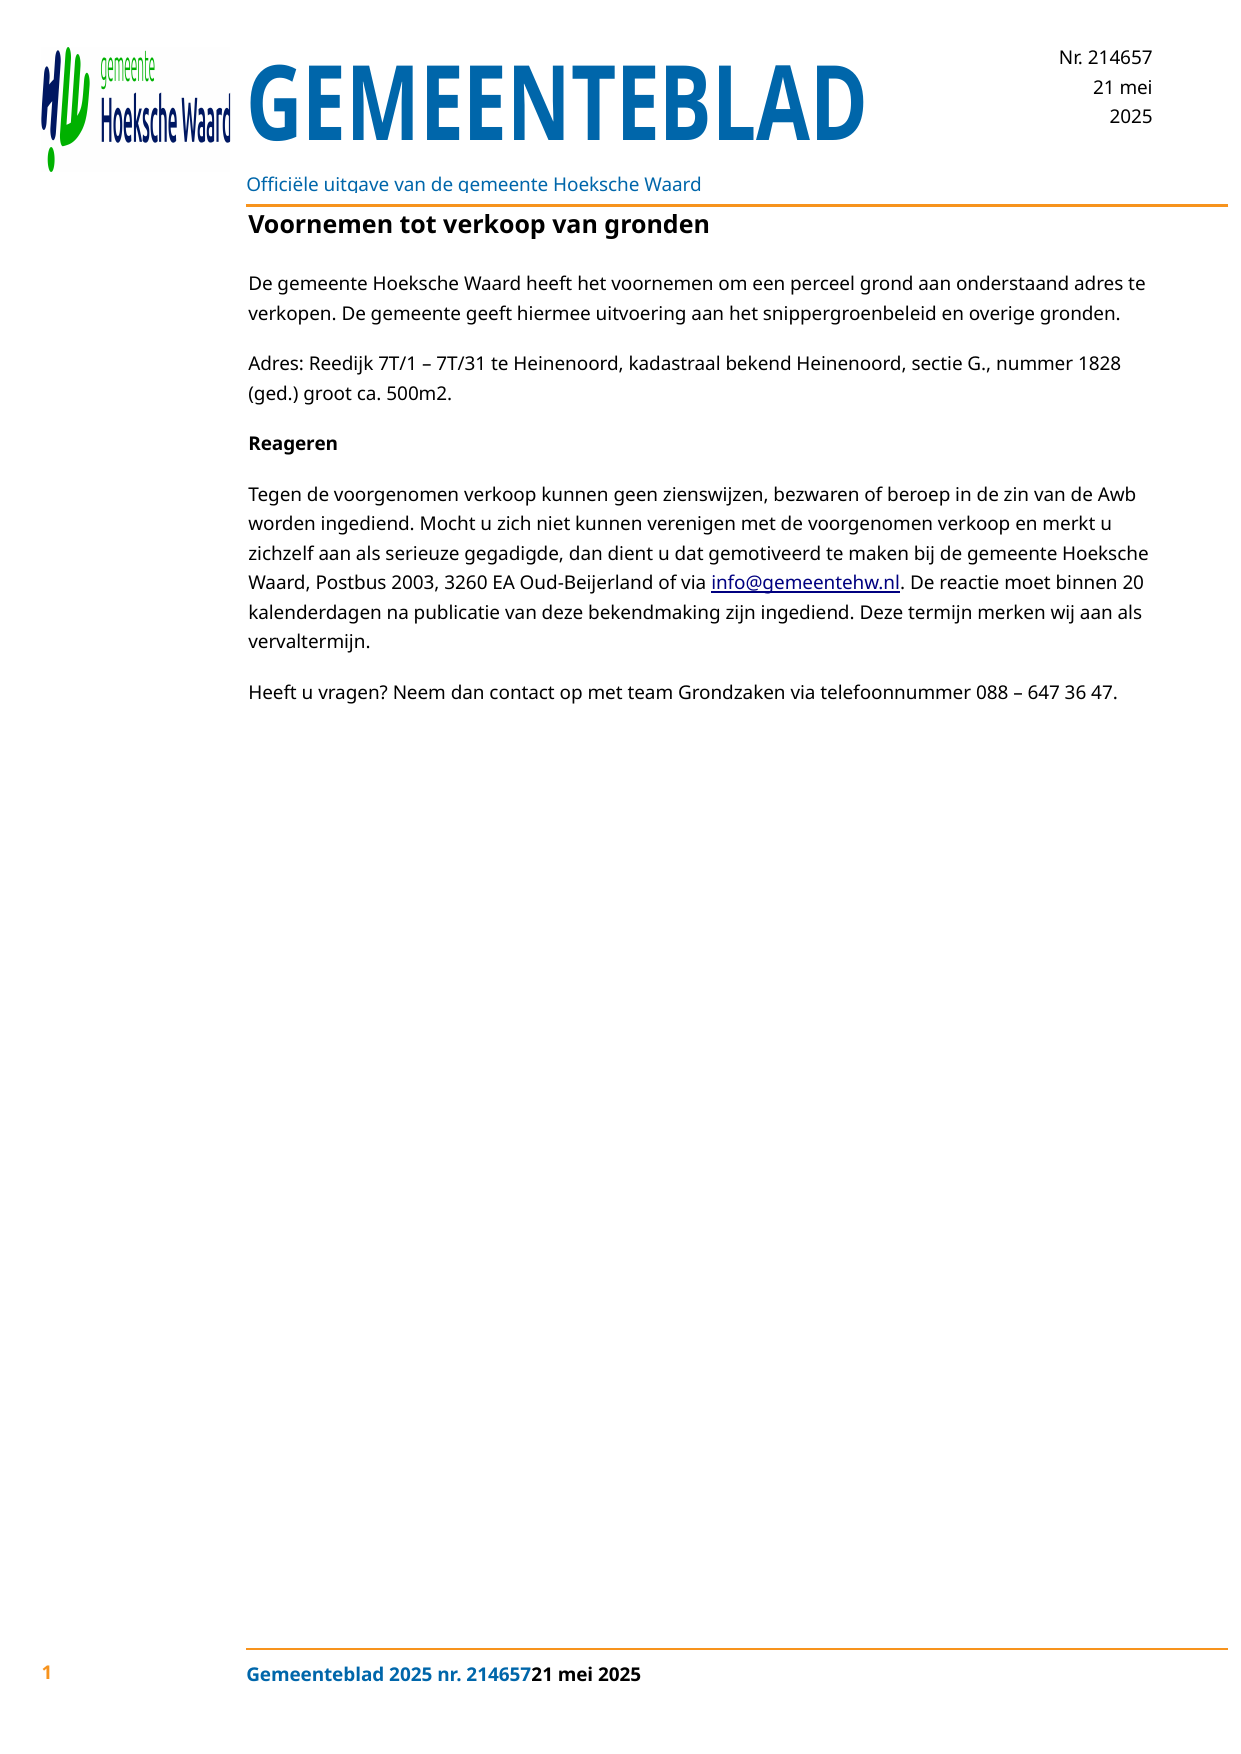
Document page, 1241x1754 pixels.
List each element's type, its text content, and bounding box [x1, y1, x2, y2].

text Tegen de voorgenomen verkoop kunnen geen zienswijzen, bezwaren of beroep in de zin van de Awb worden ingediend. Mocht u zich niet kunnen verenigen met de voorgenomen verkoop en merkt u zichzelf aan als serieuze gegadigde, dan dient u dat gemotiveerd te maken bij de gemeente Hoeksche Waard, Postbus 2003, 3260 EA Oud-Beijerland of via info@gemeentehw.nl. De reactie moet binnen 20 kalenderdagen na publicatie van deze bekendmaking zijn ingediend. Deze termijn merken wij aan als vervaltermijn. [248, 481, 1152, 654]
text Heeft u vragen? Neem dan contact op met team Grondzaken via telefoonnummer 088 – 647 36 47. [248, 679, 1152, 705]
text Voornemen tot verkoop van gronden [248, 207, 1152, 241]
text Reageren [248, 430, 1152, 456]
text De gemeente Hoeksche Waard heeft het voornemen om een perceel grond aan onderstaand adres te verkopen. De gemeente geeft hiermee uitvoering aan het snippergroenbeleid en overige gronden. [248, 270, 1152, 326]
picture [41, 47, 231, 172]
text Adres: Reedijk 7T/1 – 7T/31 te Heinenoord, kadastraal bekend Heinenoord, sectie G., nummer 1828 (ged.) groot ca. 500m2. [248, 350, 1152, 406]
